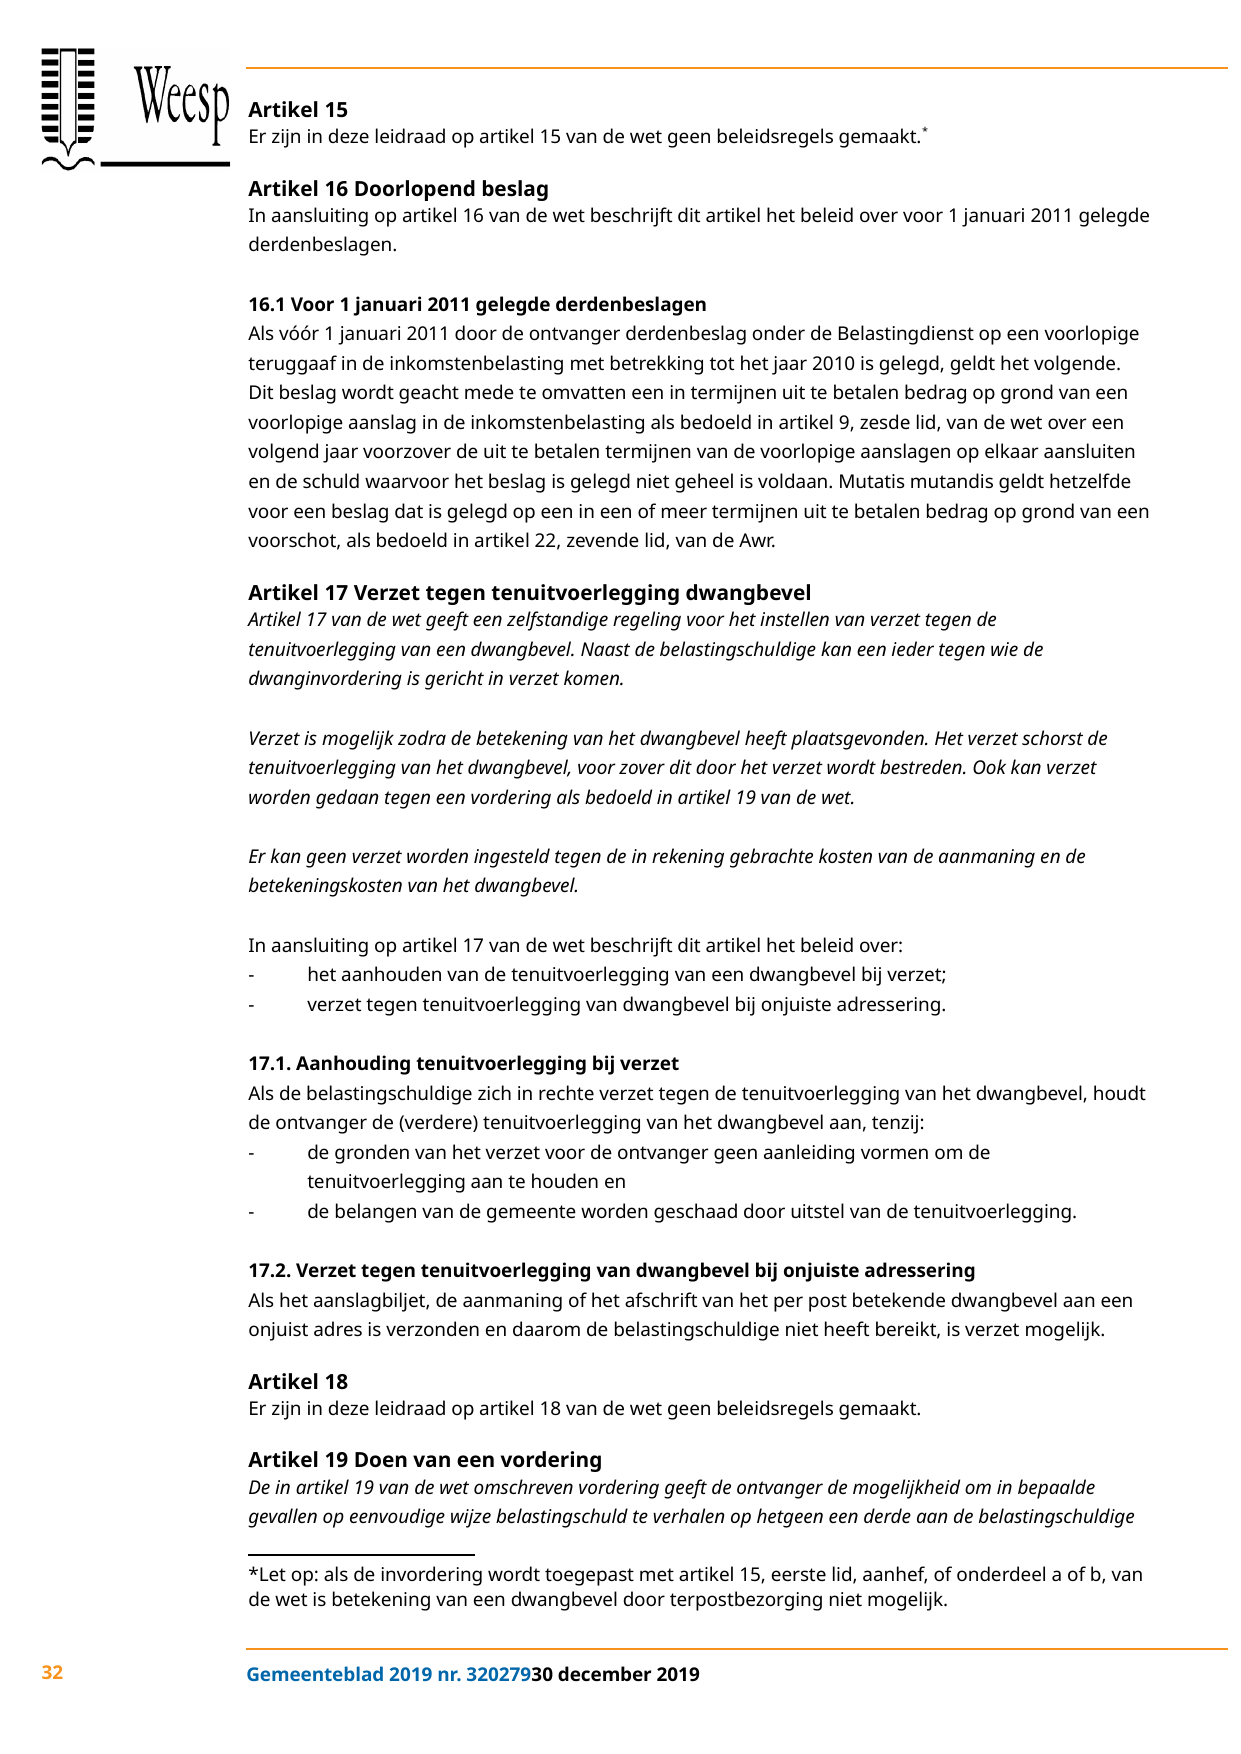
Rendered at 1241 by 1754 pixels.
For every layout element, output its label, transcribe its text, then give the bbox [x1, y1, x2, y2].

text Als het aanslagbiljet, de aanmaning of het afschrift van het per post betekende dwangbevel aan een onjuist adres is verzonden en daarom de belastingschuldige niet heeft bereikt, is verzet mogelijk. [248, 1287, 1152, 1342]
text Artikel 15 [248, 95, 1152, 123]
list het aanhouden van de tenuitvoerlegging van een dwangbevel bij verzet; [248, 961, 1152, 987]
picture [41, 47, 231, 172]
text 16.1 Voor 1 januari 2011 gelegde derdenbeslagen [248, 291, 1152, 317]
text Er zijn in deze leidraad op artikel 18 van de wet geen beleidsregels gemaakt. [248, 1395, 1152, 1421]
text 17.2. Verzet tegen tenuitvoerlegging van dwangbevel bij onjuiste adressering [248, 1257, 1152, 1283]
text 17.1. Aanhouding tenuitvoerlegging bij verzet [248, 1050, 1152, 1076]
list de belangen van de gemeente worden geschaad door uitstel van de tenuitvoerlegging. [248, 1198, 1152, 1224]
text Artikel 18 [248, 1367, 1152, 1395]
text Er kan geen verzet worden ingesteld tegen de in rekening gebrachte kosten van de aanmaning en de betekeningskosten van het dwangbevel. [248, 843, 1152, 898]
text Artikel 17 van de wet geeft een zelfstandige regeling voor het instellen van verzet tegen de tenuitvoerlegging van een dwangbevel. Naast de belastingschuldige kan een ieder tegen wie de dwanginvordering is gericht in verzet komen. [248, 606, 1152, 691]
text Er zijn in deze leidraad op artikel 15 van de wet geen beleidsregels gemaakt. [248, 123, 1152, 149]
list verzet tegen tenuitvoerlegging van dwangbevel bij onjuiste adressering. [248, 991, 1152, 1017]
list de gronden van het verzet voor de ontvanger geen aanleiding vormen om de tenuitvoerlegging aan te houden en [248, 1139, 1152, 1194]
text Artikel 17 Verzet tegen tenuitvoerlegging dwangbevel [248, 578, 1152, 606]
text Als de belastingschuldige zich in rechte verzet tegen de tenuitvoerlegging van het dwangbevel, houdt de ontvanger de (verdere) tenuitvoerlegging van het dwangbevel aan, tenzij: [248, 1080, 1152, 1135]
text In aansluiting op artikel 16 van de wet beschrijft dit artikel het beleid over voor 1 januari 2011 gelegde derdenbeslagen. [248, 202, 1152, 257]
text Artikel 19 Doen van een vordering [248, 1446, 1152, 1474]
text Verzet is mogelijk zodra de betekening van het dwangbevel heeft plaatsgevonden. Het verzet schorst de tenuitvoerlegging van het dwangbevel, voor zover dit door het verzet wordt bestreden. Ook kan verzet worden gedaan tegen een vordering als bedoeld in artikel 19 van de wet. [248, 725, 1152, 809]
text In aansluiting op artikel 17 van de wet beschrijft dit artikel het beleid over: [248, 932, 1152, 957]
text Let op: als de invordering wordt toegepast met artikel 15, eerste lid, aanhef, of onderdeel a of b, van de wet is betekening van een dwangbevel door terpostbezorging niet mogelijk. [248, 1561, 1152, 1612]
text De in artikel 19 van de wet omschreven vordering geeft de ontvanger de mogelijkheid om in bepaalde gevallen op eenvoudige wijze belastingschuld te verhalen op hetgeen een derde aan de belastingschuldige [248, 1474, 1152, 1529]
text Artikel 16 Doorlopend beslag [248, 174, 1152, 202]
text Als vóór 1 januari 2011 door de ontvanger derdenbeslag onder de Belastingdienst op een voorlopige teruggaaf in de inkomstenbelasting met betrekking tot het jaar 2010 is gelegd, geldt het volgende. Dit beslag wordt geacht mede te omvatten een in termijnen uit te betalen bedrag op grond van een voorlopige aanslag in de inkomstenbelasting als bedoeld in artikel 9, zesde lid, van de wet over een volgend jaar voorzover de uit te betalen termijnen van de voorlopige aanslagen op elkaar aansluiten en de schuld waarvoor het beslag is gelegd niet geheel is voldaan. Mutatis mutandis geldt hetzelfde voor een beslag dat is gelegd op een in een of meer termijnen uit te betalen bedrag op grond van een voorschot, als bedoeld in artikel 22, zevende lid, van de Awr. [248, 320, 1152, 553]
